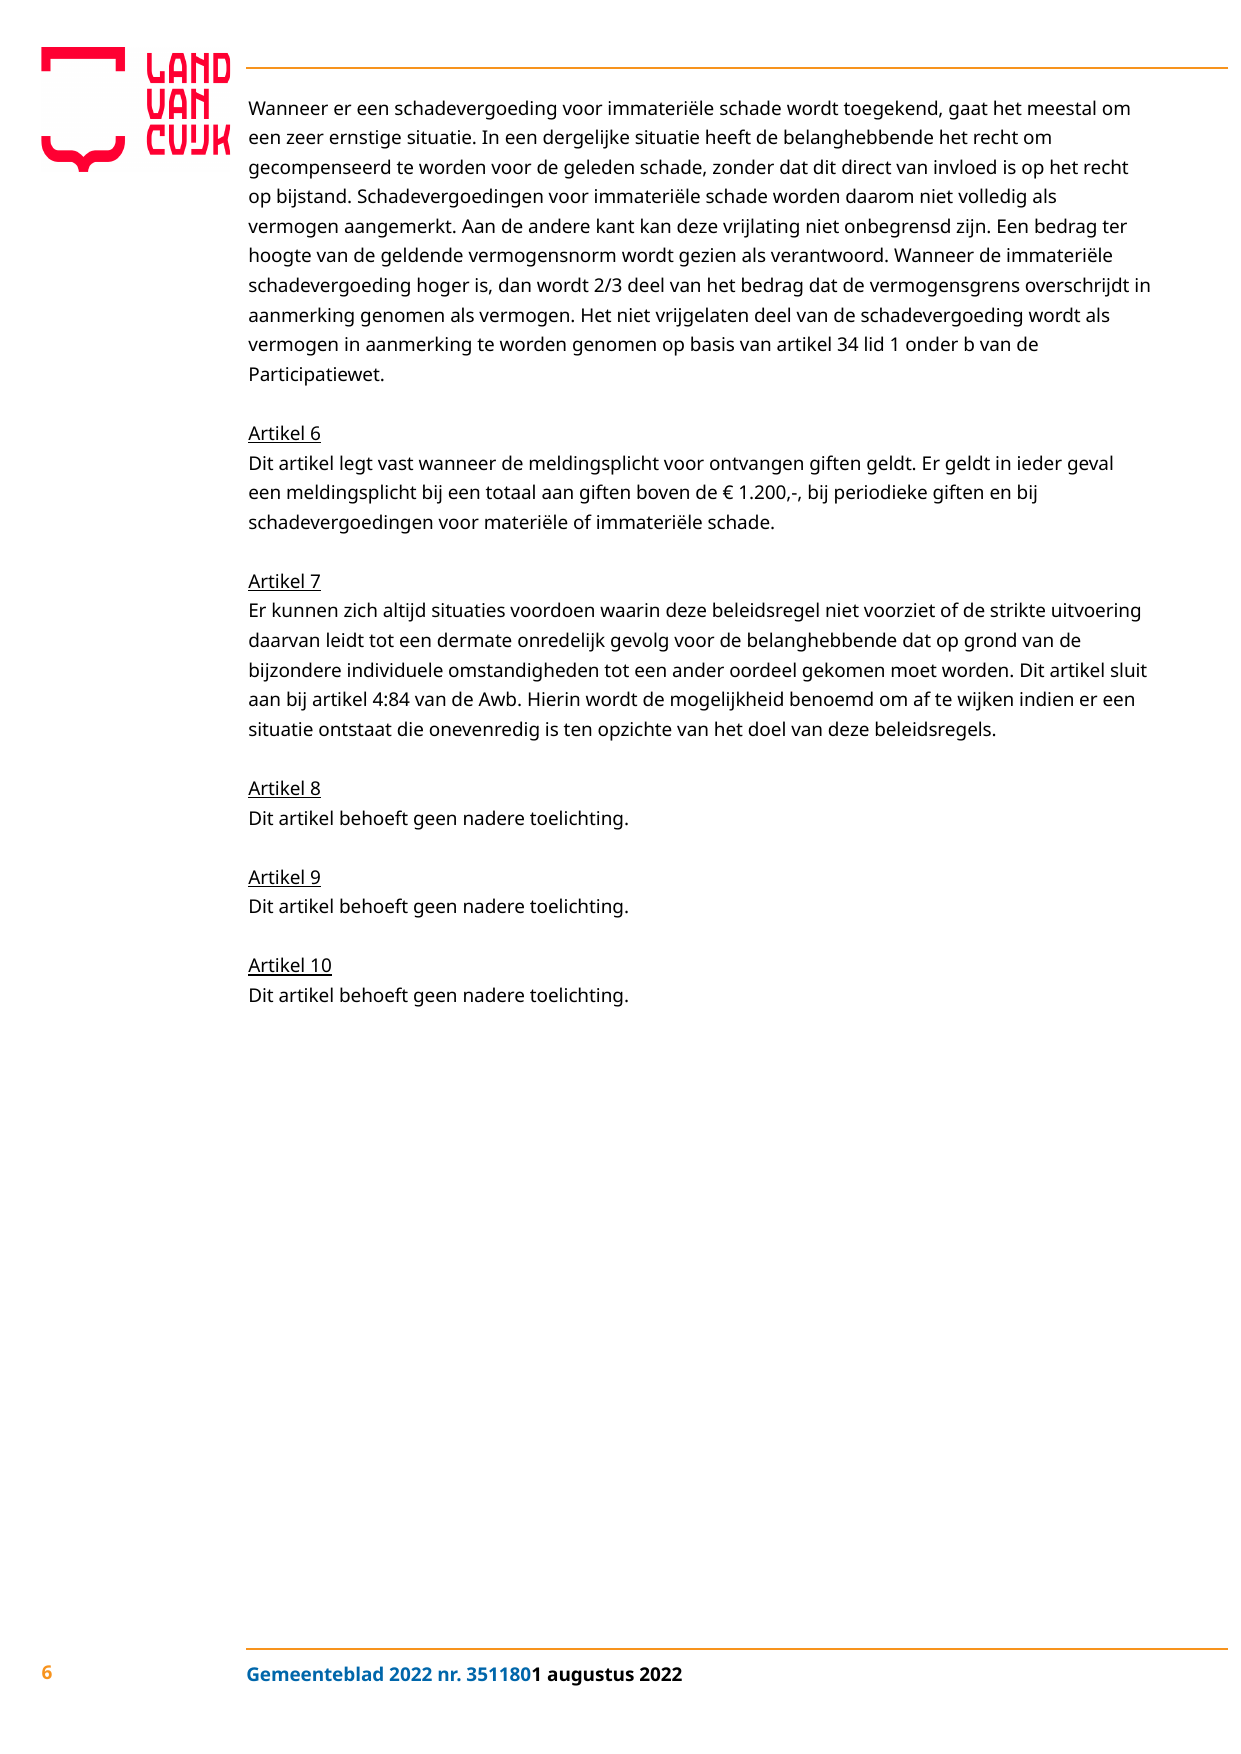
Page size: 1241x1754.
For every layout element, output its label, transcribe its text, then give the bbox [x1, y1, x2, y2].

text Dit artikel behoeft geen nadere toelichting. [248, 982, 1152, 1008]
text Artikel 7 [248, 568, 1152, 594]
text Dit artikel behoeft geen nadere toelichting. [248, 893, 1152, 919]
text Artikel 10 [248, 953, 1152, 978]
text Dit artikel behoeft geen nadere toelichting. [248, 805, 1152, 831]
text Artikel 8 [248, 775, 1152, 801]
text Dit artikel legt vast wanneer de meldingsplicht voor ontvangen giften geldt. Er geldt in ieder geval een meldingsplicht bij een totaal aan giften boven de € 1.200,-, bij periodieke giften en bij schadevergoedingen voor materiële of immateriële schade. [248, 450, 1152, 535]
text Artikel 6 [248, 420, 1152, 446]
text Artikel 9 [248, 864, 1152, 890]
text Wanneer er een schadevergoeding voor immateriële schade wordt toegekend, gaat het meestal om een zeer ernstige situatie. In een dergelijke situatie heeft de belanghebbende het recht om gecompenseerd te worden voor de geleden schade, zonder dat dit direct van invloed is op het recht op bijstand. Schadevergoedingen voor immateriële schade worden daarom niet volledig als vermogen aangemerkt. Aan de andere kant kan deze vrijlating niet onbegrensd zijn. Een bedrag ter hoogte van de geldende vermogensnorm wordt gezien als verantwoord. Wanneer de immateriële schadevergoeding hoger is, dan wordt 2/3 deel van het bedrag dat de vermogensgrens overschrijdt in aanmerking genomen als vermogen. Het niet vrijgelaten deel van de schadevergoeding wordt als vermogen in aanmerking te worden genomen op basis van artikel 34 lid 1 onder b van de Participatiewet. [248, 95, 1152, 387]
text Er kunnen zich altijd situaties voordoen waarin deze beleidsregel niet voorziet of de strikte uitvoering daarvan leidt tot een dermate onredelijk gevolg voor de belanghebbende dat op grond van de bijzondere individuele omstandigheden tot een ander oordeel gekomen moet worden. Dit artikel sluit aan bij artikel 4:84 van de Awb. Hierin wordt de mogelijkheid benoemd om af te wijken indien er een situatie ontstaat die onevenredig is ten opzichte van het doel van deze beleidsregels. [248, 598, 1152, 742]
picture [41, 47, 231, 172]
